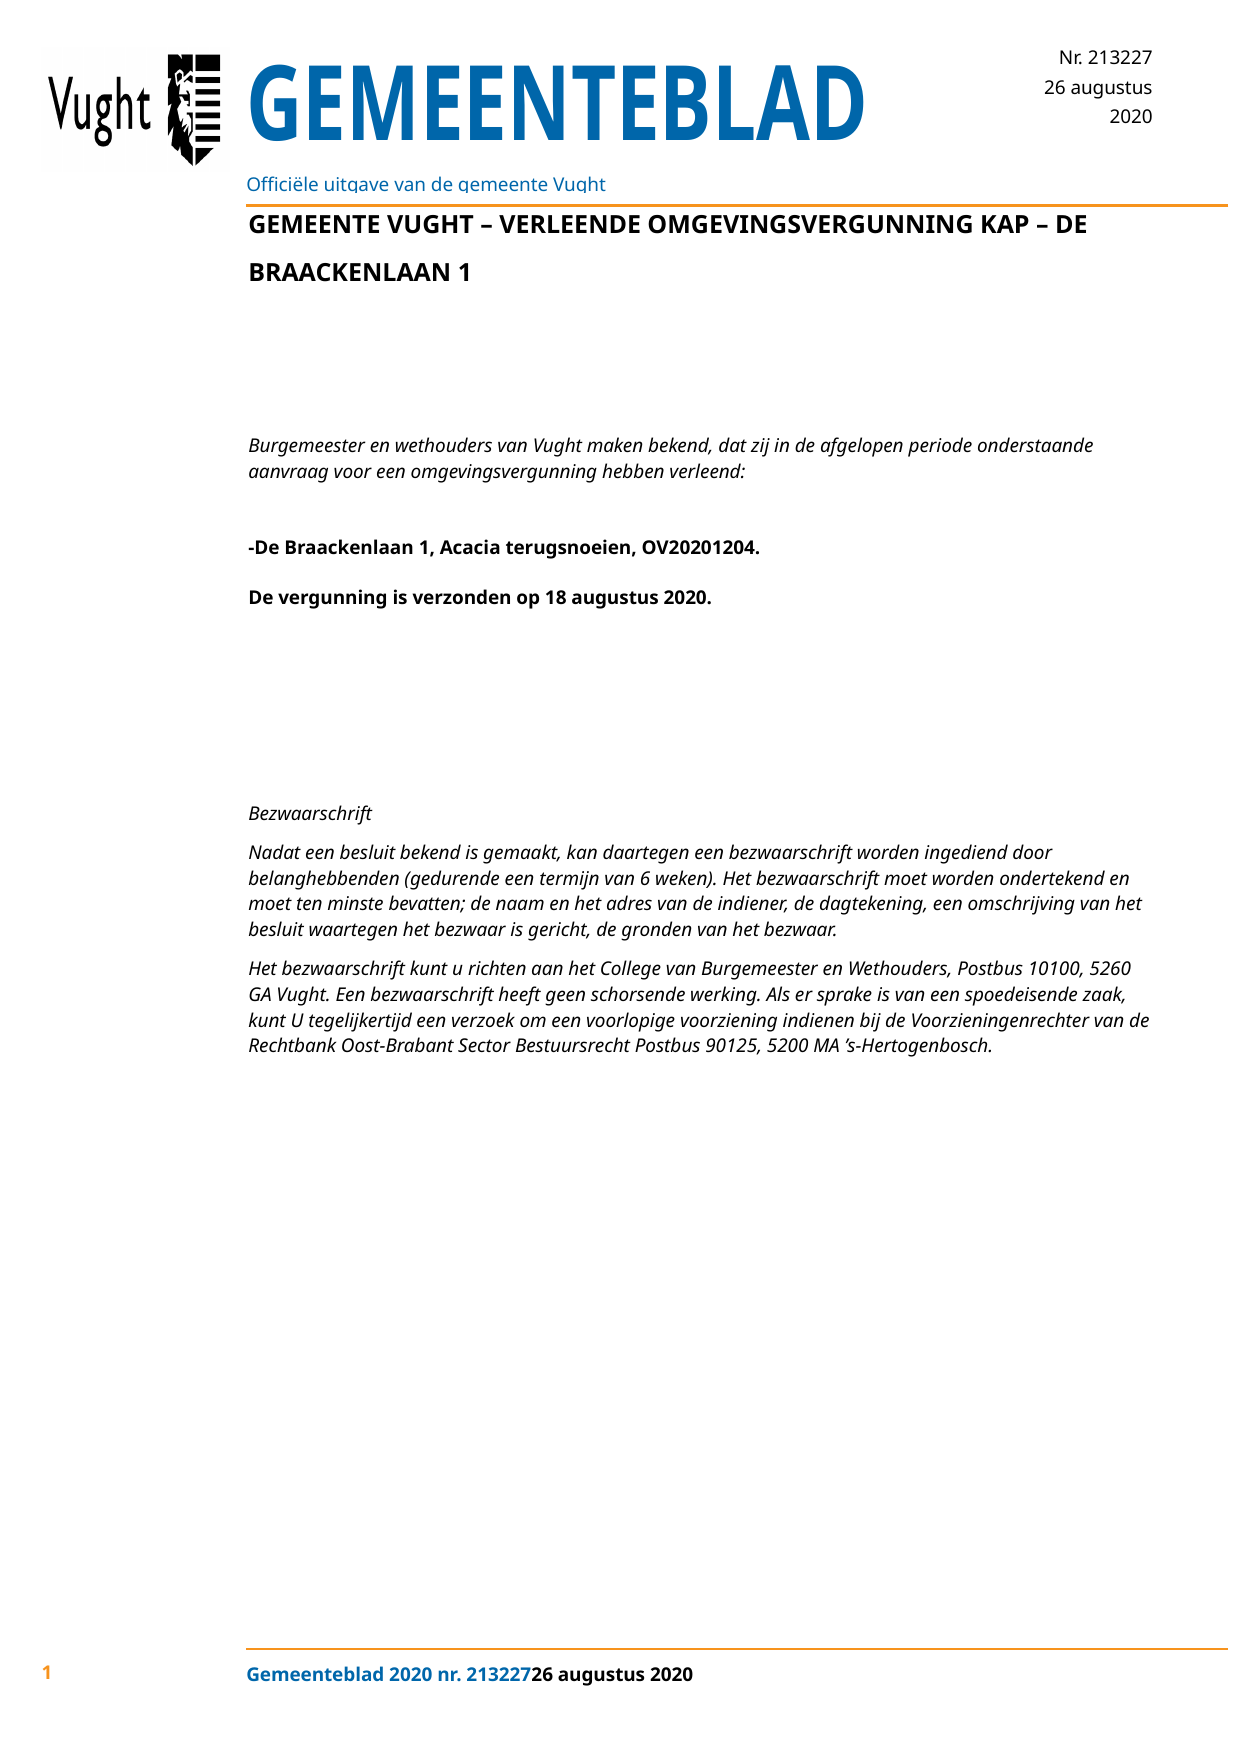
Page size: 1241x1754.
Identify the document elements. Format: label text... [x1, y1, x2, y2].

text -De Braackenlaan 1, Acacia terugsnoeien, OV20201204. [248, 534, 1152, 560]
picture [41, 47, 231, 172]
text Nadat een besluit bekend is gemaakt, kan daartegen een bezwaarschrift worden ingediend door belanghebbenden (gedurende een termijn van 6 weken). Het bezwaarschrift moet worden ondertekend en moet ten minste bevatten; de naam en het adres van de indiener, de dagtekening, een omschrijving van het besluit waartegen het bezwaar is gericht, de gronden van het bezwaar. [248, 839, 1152, 942]
text GEMEENTE VUGHT – VERLEENDE OMGEVINGSVERGUNNING KAP – DE BRAACKENLAAN 1 [248, 207, 1152, 288]
text Bezwaarschrift [248, 800, 1152, 826]
text Burgemeester en wethouders van Vught maken bekend, dat zij in de afgelopen periode onderstaande aanvraag voor een omgevingsvergunning hebben verleend: [248, 432, 1152, 484]
text De vergunning is verzonden op 18 augustus 2020. [248, 584, 1152, 610]
text Het bezwaarschrift kunt u richten aan het College van Burgemeester en Wethouders, Postbus 10100, 5260 GA Vught. Een bezwaarschrift heeft geen schorsende werking. Als er sprake is van een spoedeisende zaak, kunt U tegelijkertijd een verzoek om een voorlopige voorziening indienen bij de Voorzieningenrechter van de Rechtbank Oost-Brabant Sector Bestuursrecht Postbus 90125, 5200 MA ’s-Hertogenbosch. [248, 956, 1152, 1058]
